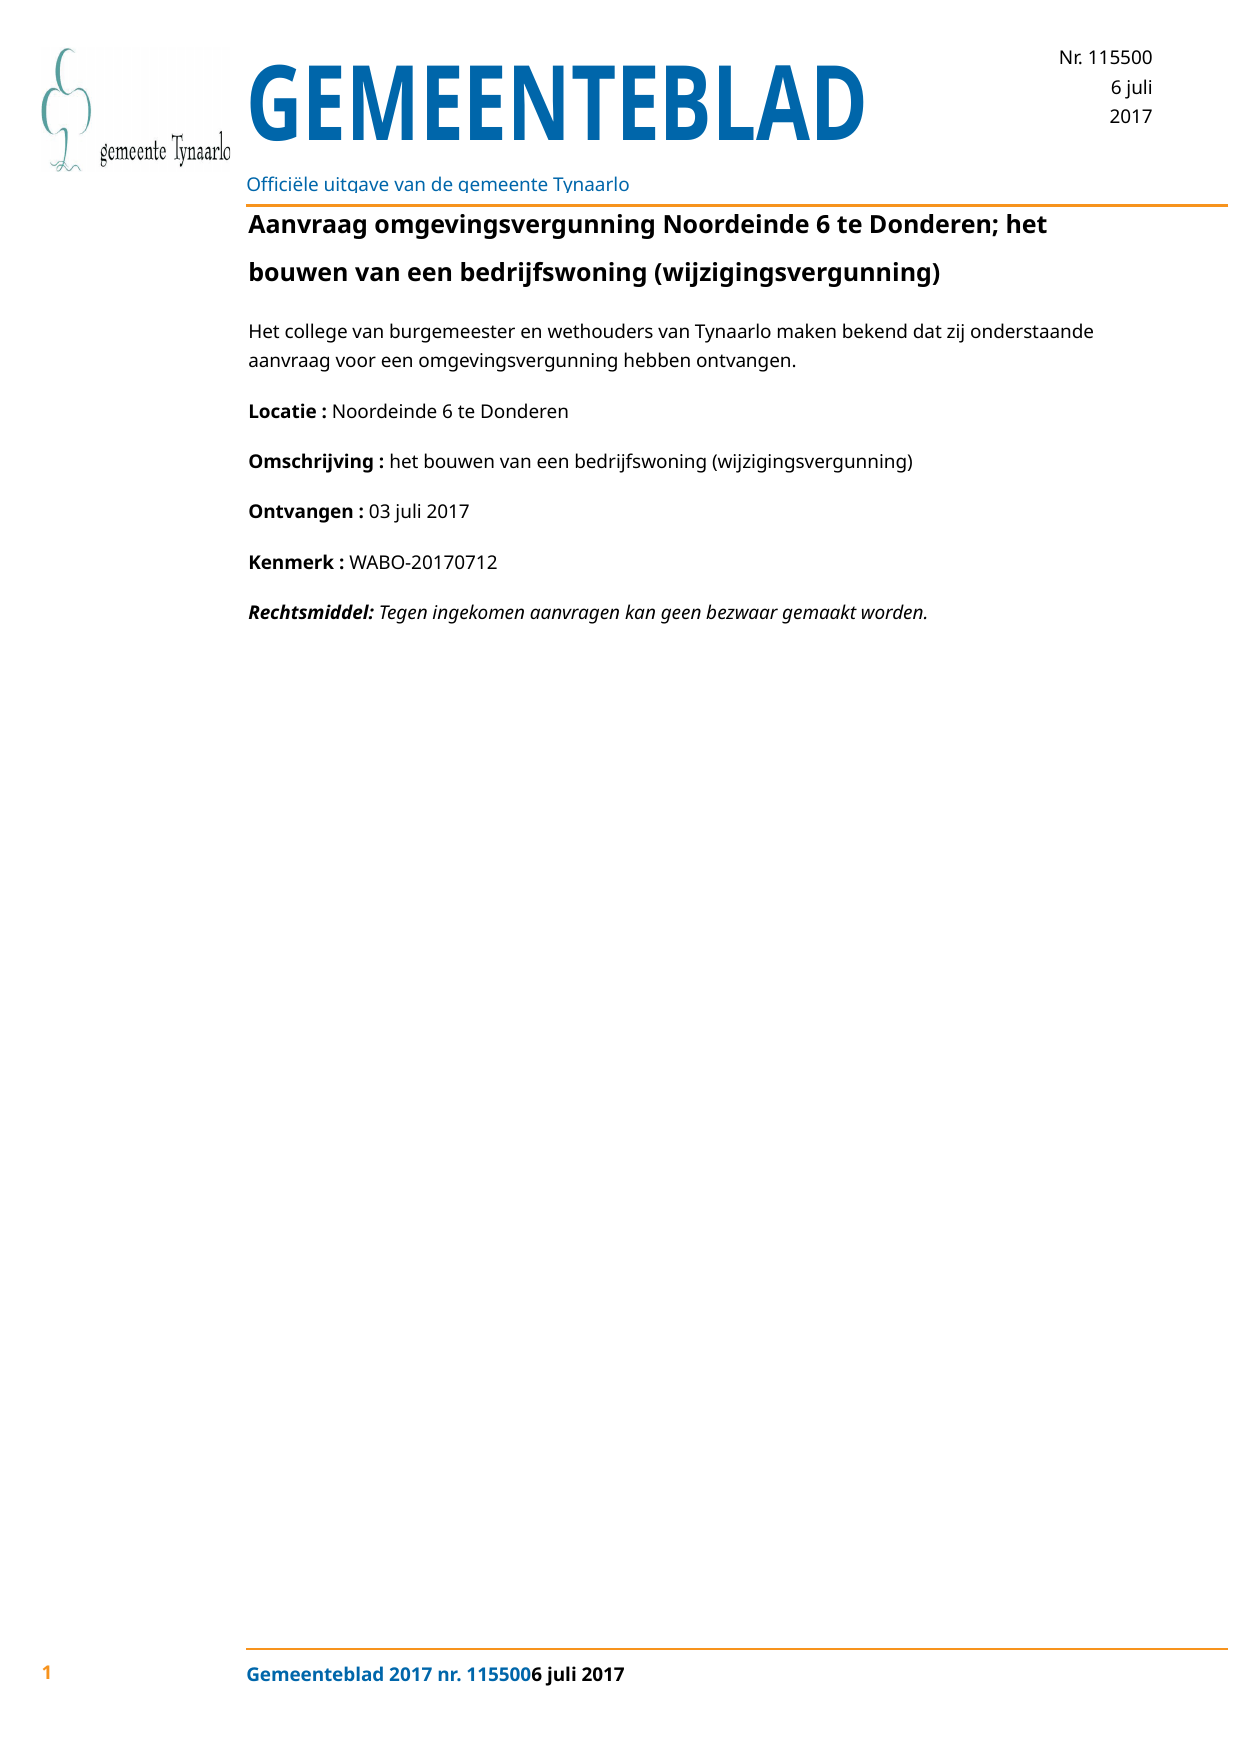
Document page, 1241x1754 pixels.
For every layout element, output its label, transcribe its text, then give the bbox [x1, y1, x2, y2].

text Locatie : Noordeinde 6 te Donderen [248, 398, 1152, 424]
text Aanvraag omgevingsvergunning Noordeinde 6 te Donderen; het bouwen van een bedrijfswoning (wijzigingsvergunning) [248, 207, 1152, 288]
picture [41, 47, 231, 172]
text Het college van burgemeester en wethouders van Tynaarlo maken bekend dat zij onderstaande aanvraag voor een omgevingsvergunning hebben ontvangen. [248, 318, 1152, 373]
text Omschrijving : het bouwen van een bedrijfswoning (wijzigingsvergunning) [248, 448, 1152, 474]
text Ontvangen : 03 juli 2017 [248, 499, 1152, 524]
text Kenmerk : WABO-20170712 [248, 549, 1152, 575]
text Rechtsmiddel: Tegen ingekomen aanvragen kan geen bezwaar gemaakt worden. [248, 599, 1152, 625]
